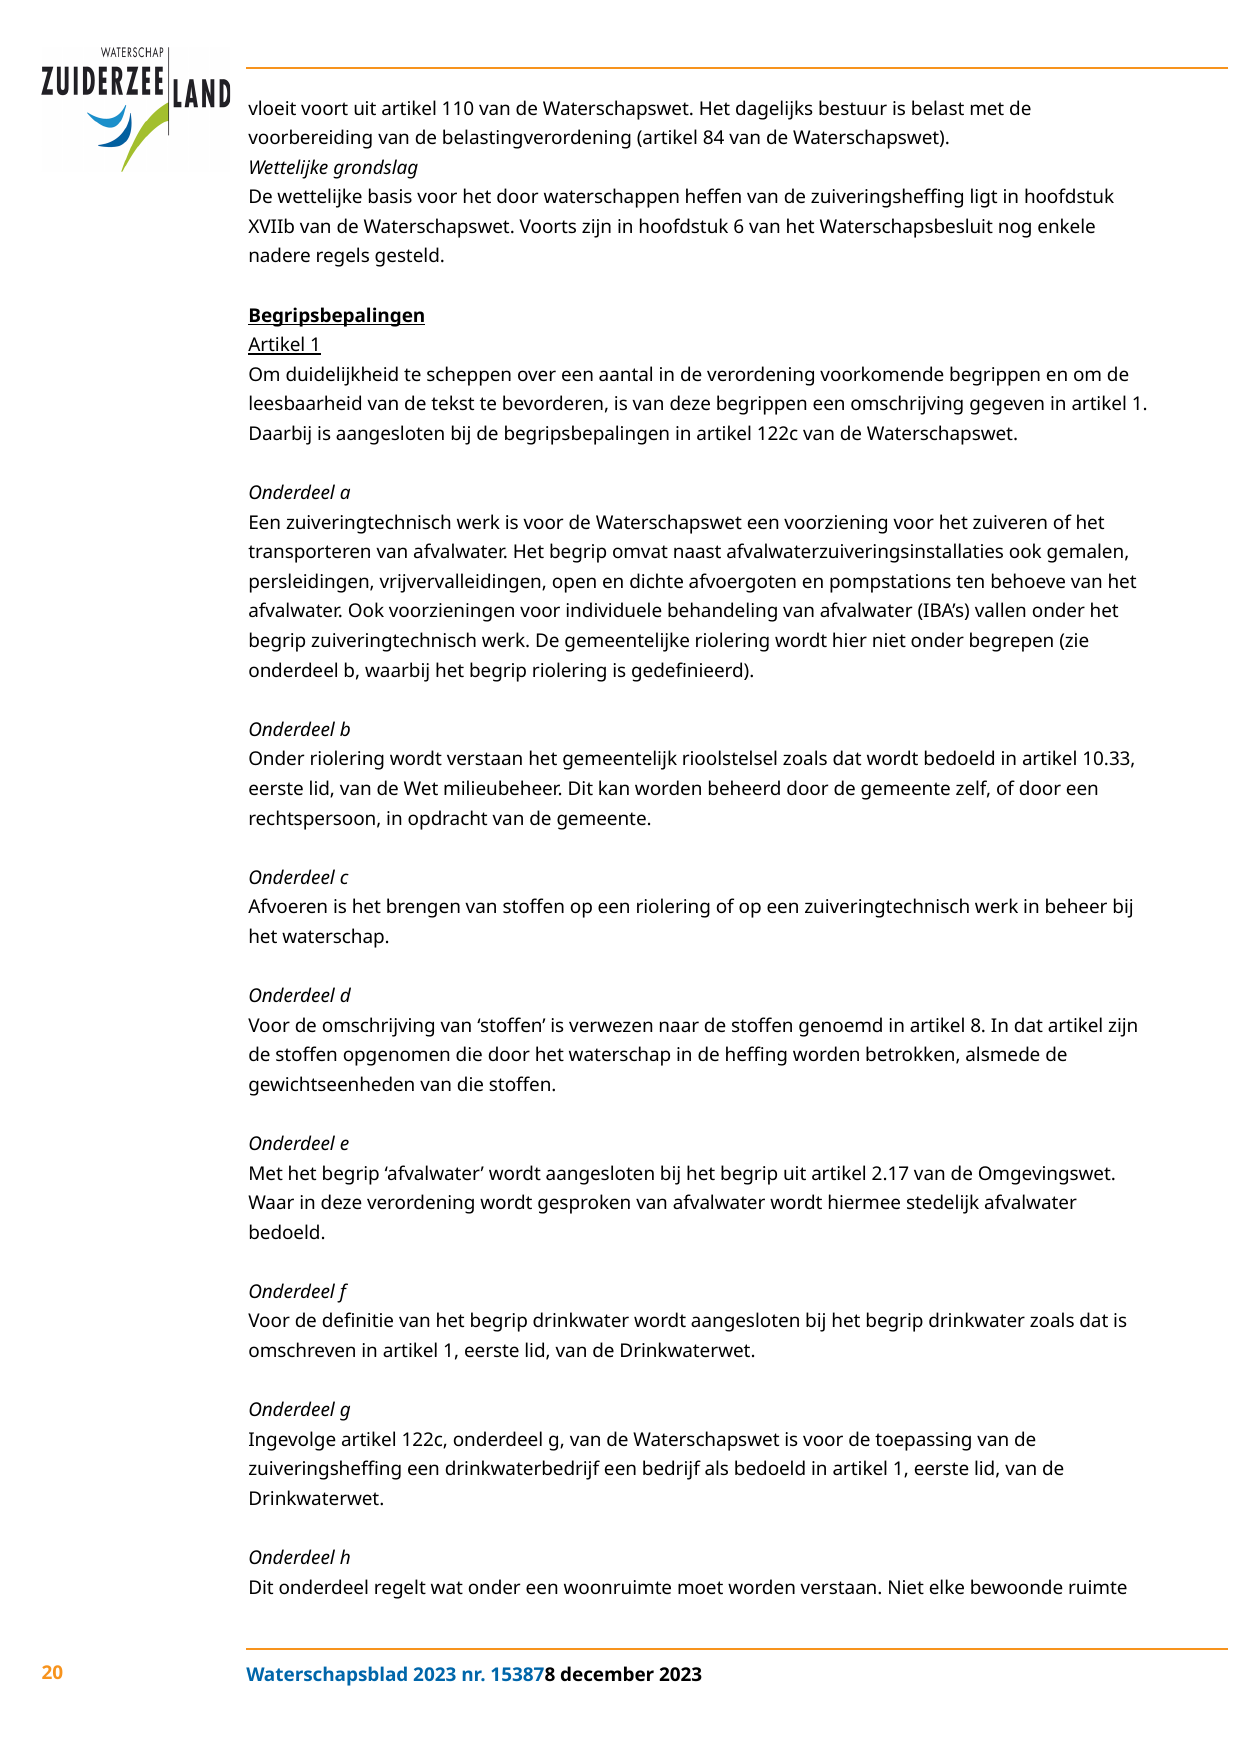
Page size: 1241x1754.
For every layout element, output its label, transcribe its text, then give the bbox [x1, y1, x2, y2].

text Onderdeel d [248, 982, 1152, 1008]
text vloeit voort uit artikel 110 van de Waterschapswet. Het dagelijks bestuur is belast met de voorbereiding van de belastingverordening (artikel 84 van de Waterschapswet). [248, 95, 1152, 150]
text Dit onderdeel regelt wat onder een woonruimte moet worden verstaan. Niet elke bewoonde ruimte [248, 1574, 1152, 1600]
text Met het begrip ‘afvalwater’ wordt aangesloten bij het begrip uit artikel 2.17 van de Omgevingswet. Waar in deze verordening wordt gesproken van afvalwater wordt hiermee stedelijk afvalwater bedoeld. [248, 1160, 1152, 1245]
text Begripsbepalingen [248, 302, 1152, 328]
text Artikel 1 [248, 331, 1152, 357]
text Voor de definitie van het begrip drinkwater wordt aangesloten bij het begrip drinkwater zoals dat is omschreven in artikel 1, eerste lid, van de Drinkwaterwet. [248, 1308, 1152, 1363]
text Voor de omschrijving van ‘stoffen’ is verwezen naar de stoffen genoemd in artikel 8. In dat artikel zijn de stoffen opgenomen die door het waterschap in de heffing worden betrokken, alsmede de gewichtseenheden van die stoffen. [248, 1012, 1152, 1097]
text Onderdeel c [248, 864, 1152, 890]
text Onderdeel g [248, 1396, 1152, 1422]
text De wettelijke basis voor het door waterschappen heffen van de zuiveringsheffing ligt in hoofdstuk XVIIb van de Waterschapswet. Voorts zijn in hoofdstuk 6 van het Waterschapsbesluit nog enkele nadere regels gesteld. [248, 183, 1152, 268]
text Onderdeel f [248, 1278, 1152, 1304]
text Onderdeel b [248, 716, 1152, 742]
picture [41, 47, 231, 172]
text Afvoeren is het brengen van stoffen op een riolering of op een zuiveringtechnisch werk in beheer bij het waterschap. [248, 893, 1152, 949]
text Wettelijke grondslag [248, 154, 1152, 180]
text Onder riolering wordt verstaan het gemeentelijk rioolstelsel zoals dat wordt bedoeld in artikel 10.33, eerste lid, van de Wet milieubeheer. Dit kan worden beheerd door de gemeente zelf, of door een rechtspersoon, in opdracht van de gemeente. [248, 746, 1152, 831]
text Een zuiveringtechnisch werk is voor de Waterschapswet een voorziening voor het zuiveren of het transporteren van afvalwater. Het begrip omvat naast afvalwaterzuiveringsinstallaties ook gemalen, persleidingen, vrijvervalleidingen, open en dichte afvoergoten en pompstations ten behoeve van het afvalwater. Ook voorzieningen voor individuele behandeling van afvalwater (IBA’s) vallen onder het begrip zuiveringtechnisch werk. De gemeentelijke riolering wordt hier niet onder begrepen (zie onderdeel b, waarbij het begrip riolering is gedefinieerd). [248, 509, 1152, 683]
text Om duidelijkheid te scheppen over een aantal in de verordening voorkomende begrippen en om de leesbaarheid van de tekst te bevorderen, is van deze begrippen een omschrijving gegeven in artikel 1. Daarbij is aangesloten bij de begripsbepalingen in artikel 122c van de Waterschapswet. [248, 361, 1152, 446]
text Ingevolge artikel 122c, onderdeel g, van de Waterschapswet is voor de toepassing van de zuiveringsheffing een drinkwaterbedrijf een bedrijf als bedoeld in artikel 1, eerste lid, van de Drinkwaterwet. [248, 1426, 1152, 1511]
text Onderdeel a [248, 479, 1152, 505]
text Onderdeel h [248, 1544, 1152, 1570]
text Onderdeel e [248, 1130, 1152, 1156]
